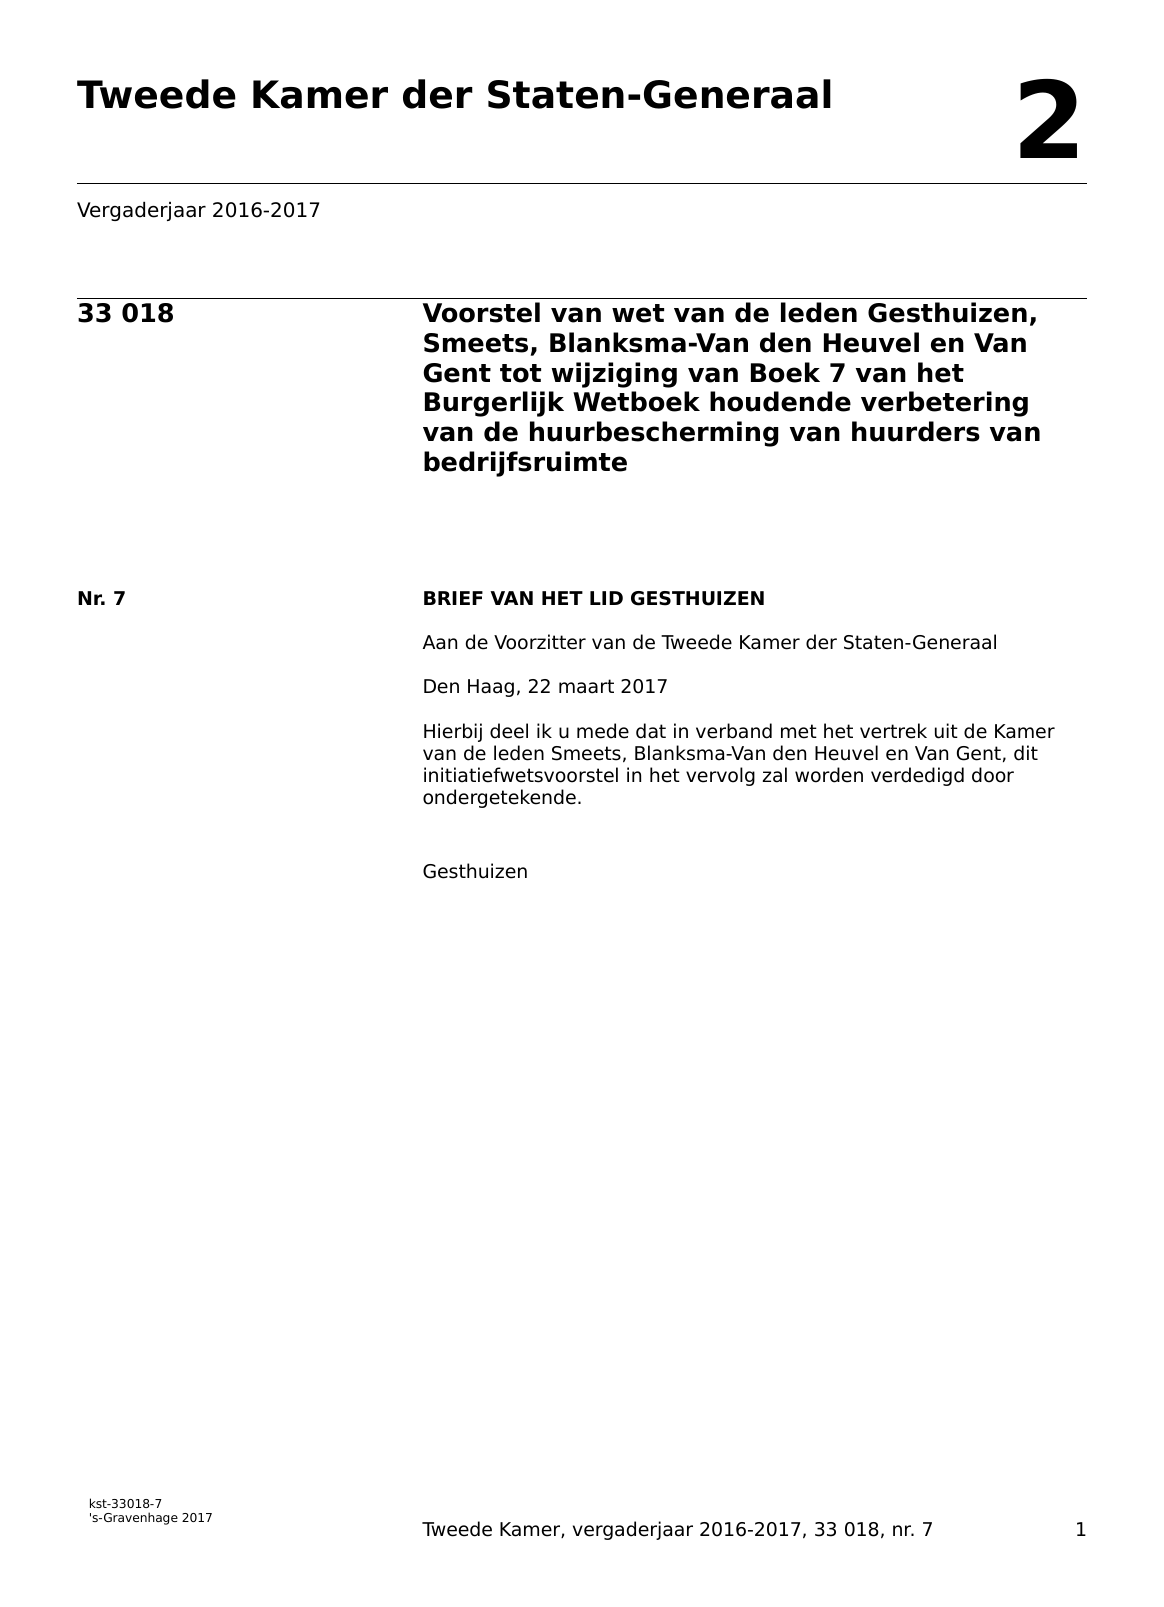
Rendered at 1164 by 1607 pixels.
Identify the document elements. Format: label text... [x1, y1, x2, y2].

subtitle 33 018 Voorstel van wet van de leden Gesthuizen, Smeets, Blanksma-Van den Heuvel en Van Gent tot wijziging van Boek 7 van het Burgerlijk Wetboek houdende verbetering van de huurbescherming van huurders van bedrijfsruimte [77, 299, 1087, 477]
subtitle Nr. 7 BRIEF VAN HET LID GESTHUIZEN [77, 588, 1087, 610]
text Aan de Voorzitter van de Tweede Kamer der Staten-Generaal [422, 632, 1087, 654]
text 's-Gravenhage 2017 [88, 1511, 323, 1525]
table_header Tweede Kamer der Staten-Generaal [77, 59, 886, 183]
table_header 2 [886, 59, 1087, 183]
text Gesthuizen [422, 838, 1087, 882]
text Hierbij deel ik u mede dat in verband met het vertrek uit de Kamer van de leden Smeets, Blanksma-Van den Heuvel en Van Gent, dit initiatiefwetsvoorstel in het vervolg zal worden verdedigd door ondergetekende. [422, 721, 1087, 808]
text Den Haag, 22 maart 2017 [422, 676, 1087, 698]
text kst-33018-7 [88, 1497, 323, 1511]
table_cell Vergaderjaar 2016-2017 [77, 184, 1087, 298]
